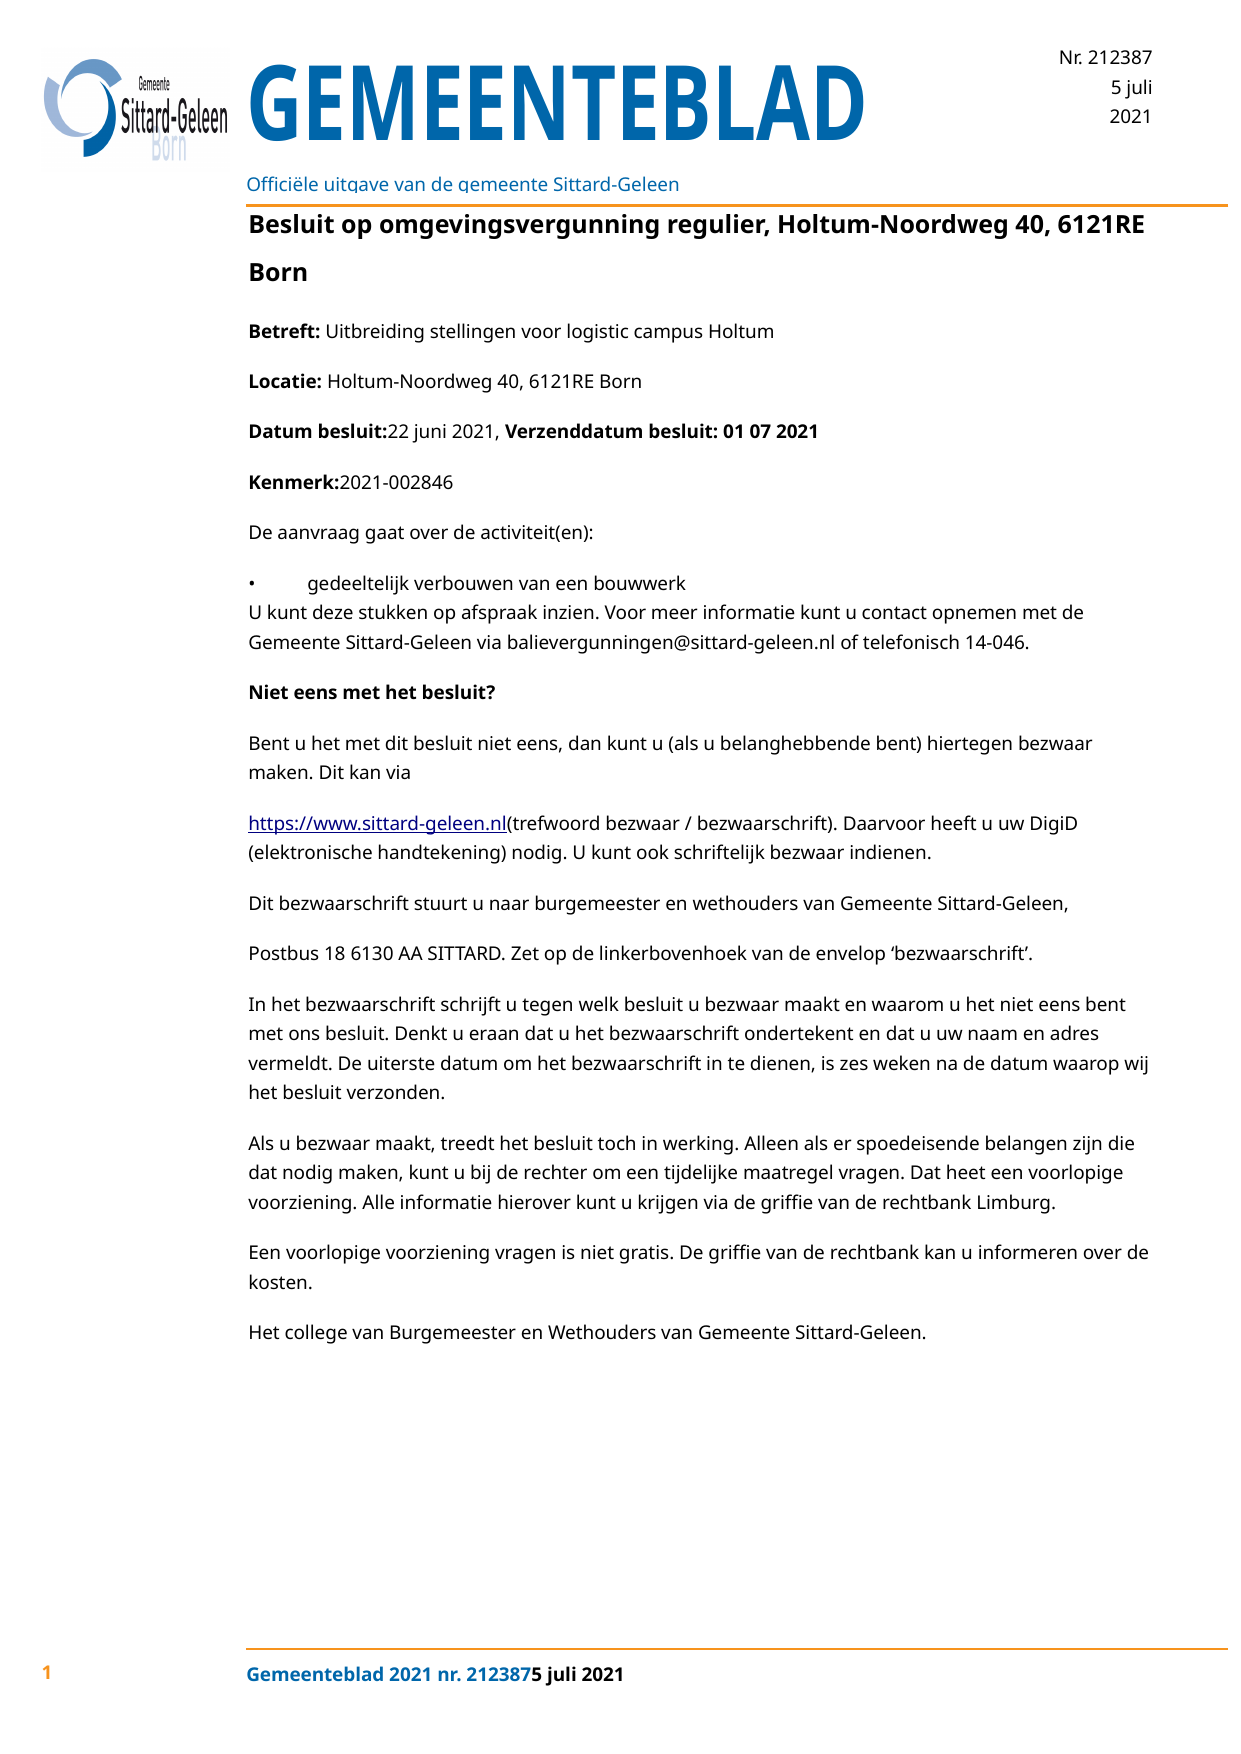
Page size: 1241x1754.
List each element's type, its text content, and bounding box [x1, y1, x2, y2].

picture [41, 47, 231, 172]
text Een voorlopige voorziening vragen is niet gratis. De griffie van de rechtbank kan u informeren over de kosten. [248, 1239, 1152, 1295]
text Niet eens met het besluit? [248, 679, 1152, 705]
list gedeeltelijk verbouwen van een bouwwerk [248, 570, 1152, 596]
text Als u bezwaar maakt, treedt het besluit toch in werking. Alleen als er spoedeisende belangen zijn die dat nodig maken, kunt u bij de rechter om een tijdelijke maatregel vragen. Dat heet een voorlopige voorziening. Alle informatie hierover kunt u krijgen via de griffie van de rechtbank Limburg. [248, 1130, 1152, 1215]
text Bent u het met dit besluit niet eens, dan kunt u (als u belanghebbende bent) hiertegen bezwaar maken. Dit kan via [248, 730, 1152, 785]
text Het college van Burgemeester en Wethouders van Gemeente Sittard-Geleen. [248, 1319, 1152, 1345]
text In het bezwaarschrift schrijft u tegen welk besluit u bezwaar maakt en waarom u het niet eens bent met ons besluit. Denkt u eraan dat u het bezwaarschrift ondertekent en dat u uw naam en adres vermeldt. De uiterste datum om het bezwaarschrift in te dienen, is zes weken na de datum waarop wij het besluit verzonden. [248, 991, 1152, 1105]
text https://www.sittard-geleen.nl(trefwoord bezwaar / bezwaarschrift). Daarvoor heeft u uw DigiD (elektronische handtekening) nodig. U kunt ook schriftelijk bezwaar indienen. [248, 810, 1152, 865]
text Datum besluit:22 juni 2021, Verzenddatum besluit: 01 07 2021 [248, 419, 1152, 444]
text Postbus 18 6130 AA SITTARD. Zet op de linkerbovenhoek van de envelop ‘bezwaarschrift’. [248, 940, 1152, 966]
text Dit bezwaarschrift stuurt u naar burgemeester en wethouders van Gemeente Sittard-Geleen, [248, 890, 1152, 916]
text Betreft: Uitbreiding stellingen voor logistic campus Holtum [248, 318, 1152, 344]
text Besluit op omgevingsvergunning regulier, Holtum-Noordweg 40, 6121RE Born [248, 207, 1152, 288]
text Locatie: Holtum-Noordweg 40, 6121RE Born [248, 368, 1152, 394]
text De aanvraag gaat over de activiteit(en): [248, 519, 1152, 545]
text U kunt deze stukken op afspraak inzien. Voor meer informatie kunt u contact opnemen met de Gemeente Sittard-Geleen via balievergunningen@sittard-geleen.nl of telefonisch 14-046. [248, 599, 1152, 655]
text Kenmerk:2021-002846 [248, 469, 1152, 495]
